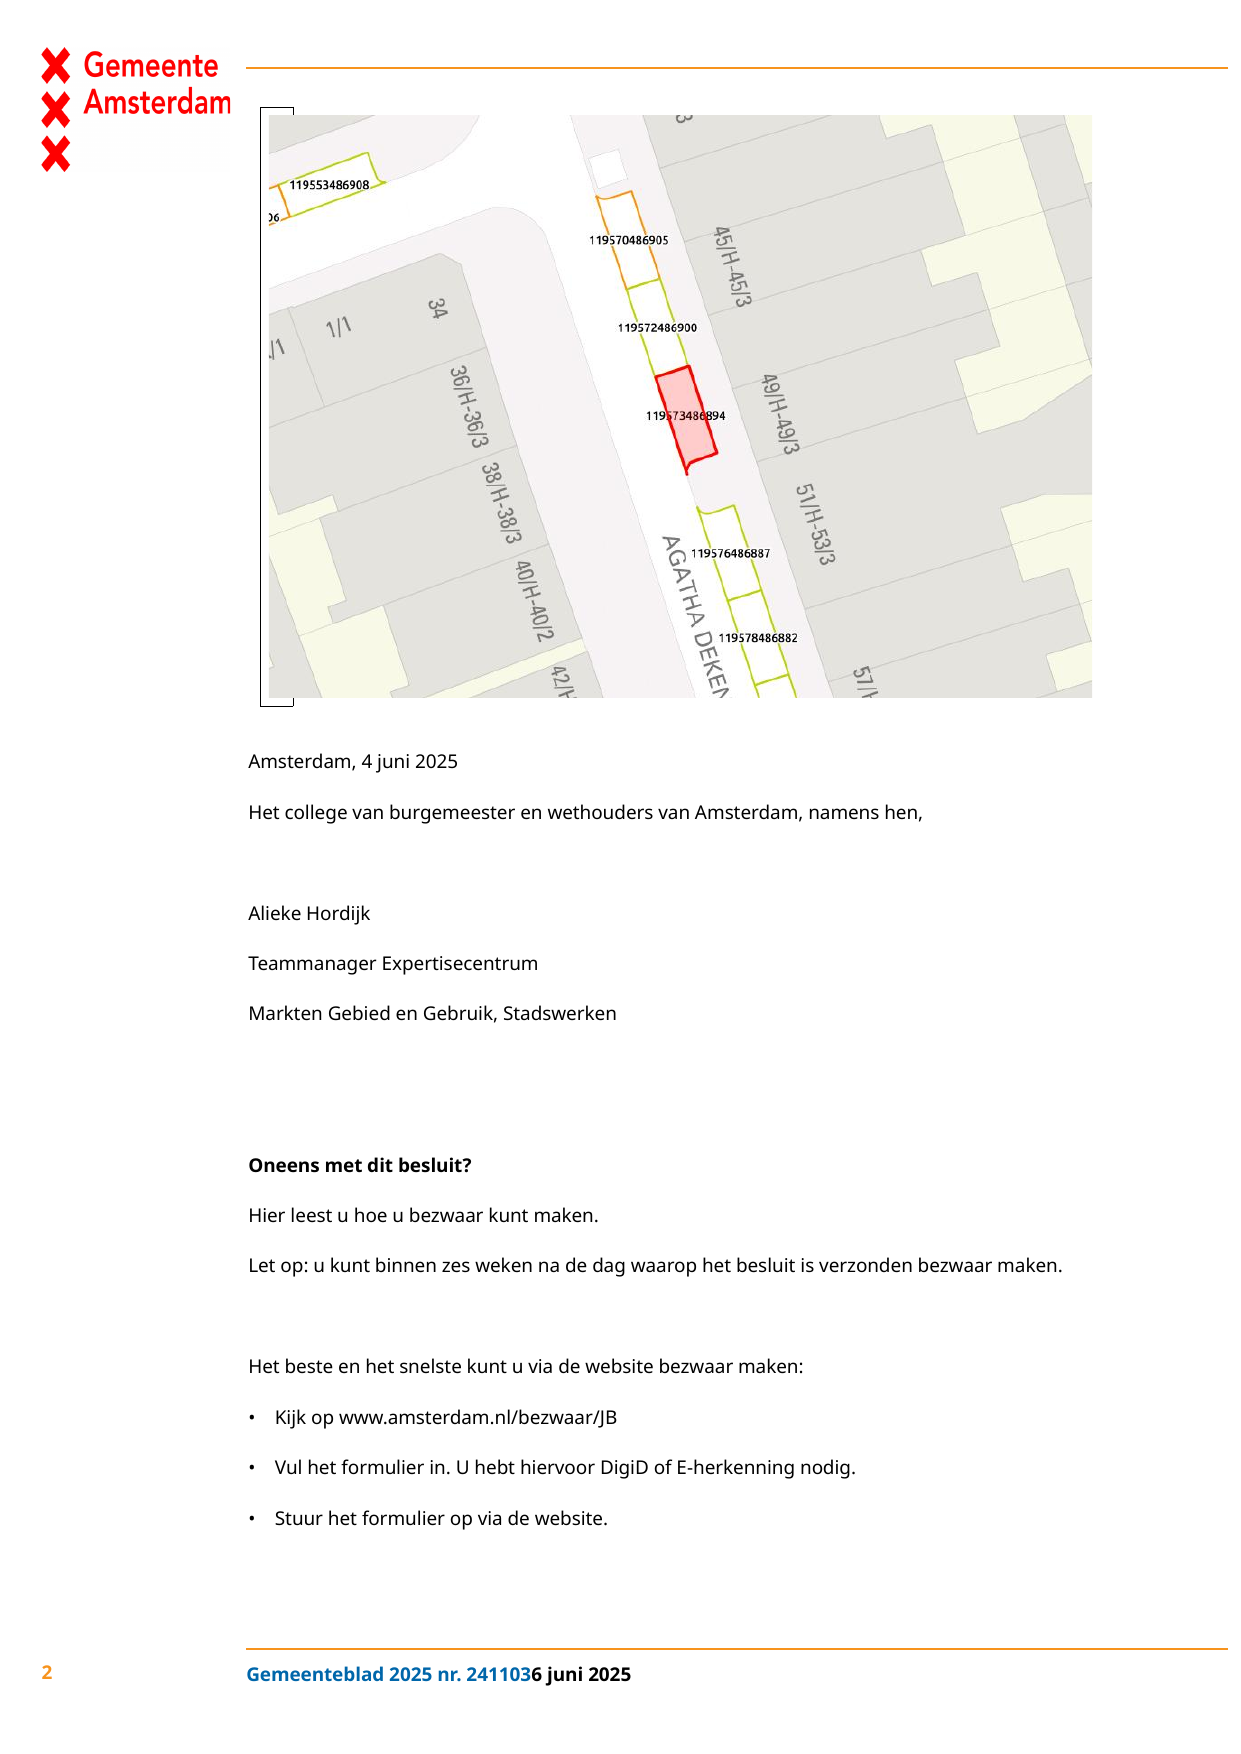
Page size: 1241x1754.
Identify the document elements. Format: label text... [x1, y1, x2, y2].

text Amsterdam, 4 juni 2025 [248, 748, 1152, 774]
picture [41, 47, 231, 172]
text Teammanager Expertisecentrum [248, 950, 1152, 976]
picture [268, 115, 1093, 698]
text Het beste en het snelste kunt u via de website bezwaar maken: [248, 1353, 1152, 1379]
text • Vul het formulier in. U hebt hiervoor DigiD of E-herkenning nodig. [248, 1454, 1152, 1480]
text Alieke Hordijk [248, 900, 1152, 925]
text Oneens met dit besluit? [248, 1152, 1152, 1177]
text • Stuur het formulier op via de website. [248, 1505, 1152, 1530]
text Let op: u kunt binnen zes weken na de dag waarop het besluit is verzonden bezwaar maken. [248, 1253, 1152, 1278]
text • Kijk op www.amsterdam.nl/bezwaar/JB [248, 1404, 1152, 1429]
text Het college van burgemeester en wethouders van Amsterdam, namens hen, [248, 799, 1152, 824]
text Hier leest u hoe u bezwaar kunt maken. [248, 1202, 1152, 1228]
text Markten Gebied en Gebruik, Stadswerken [248, 1001, 1152, 1026]
